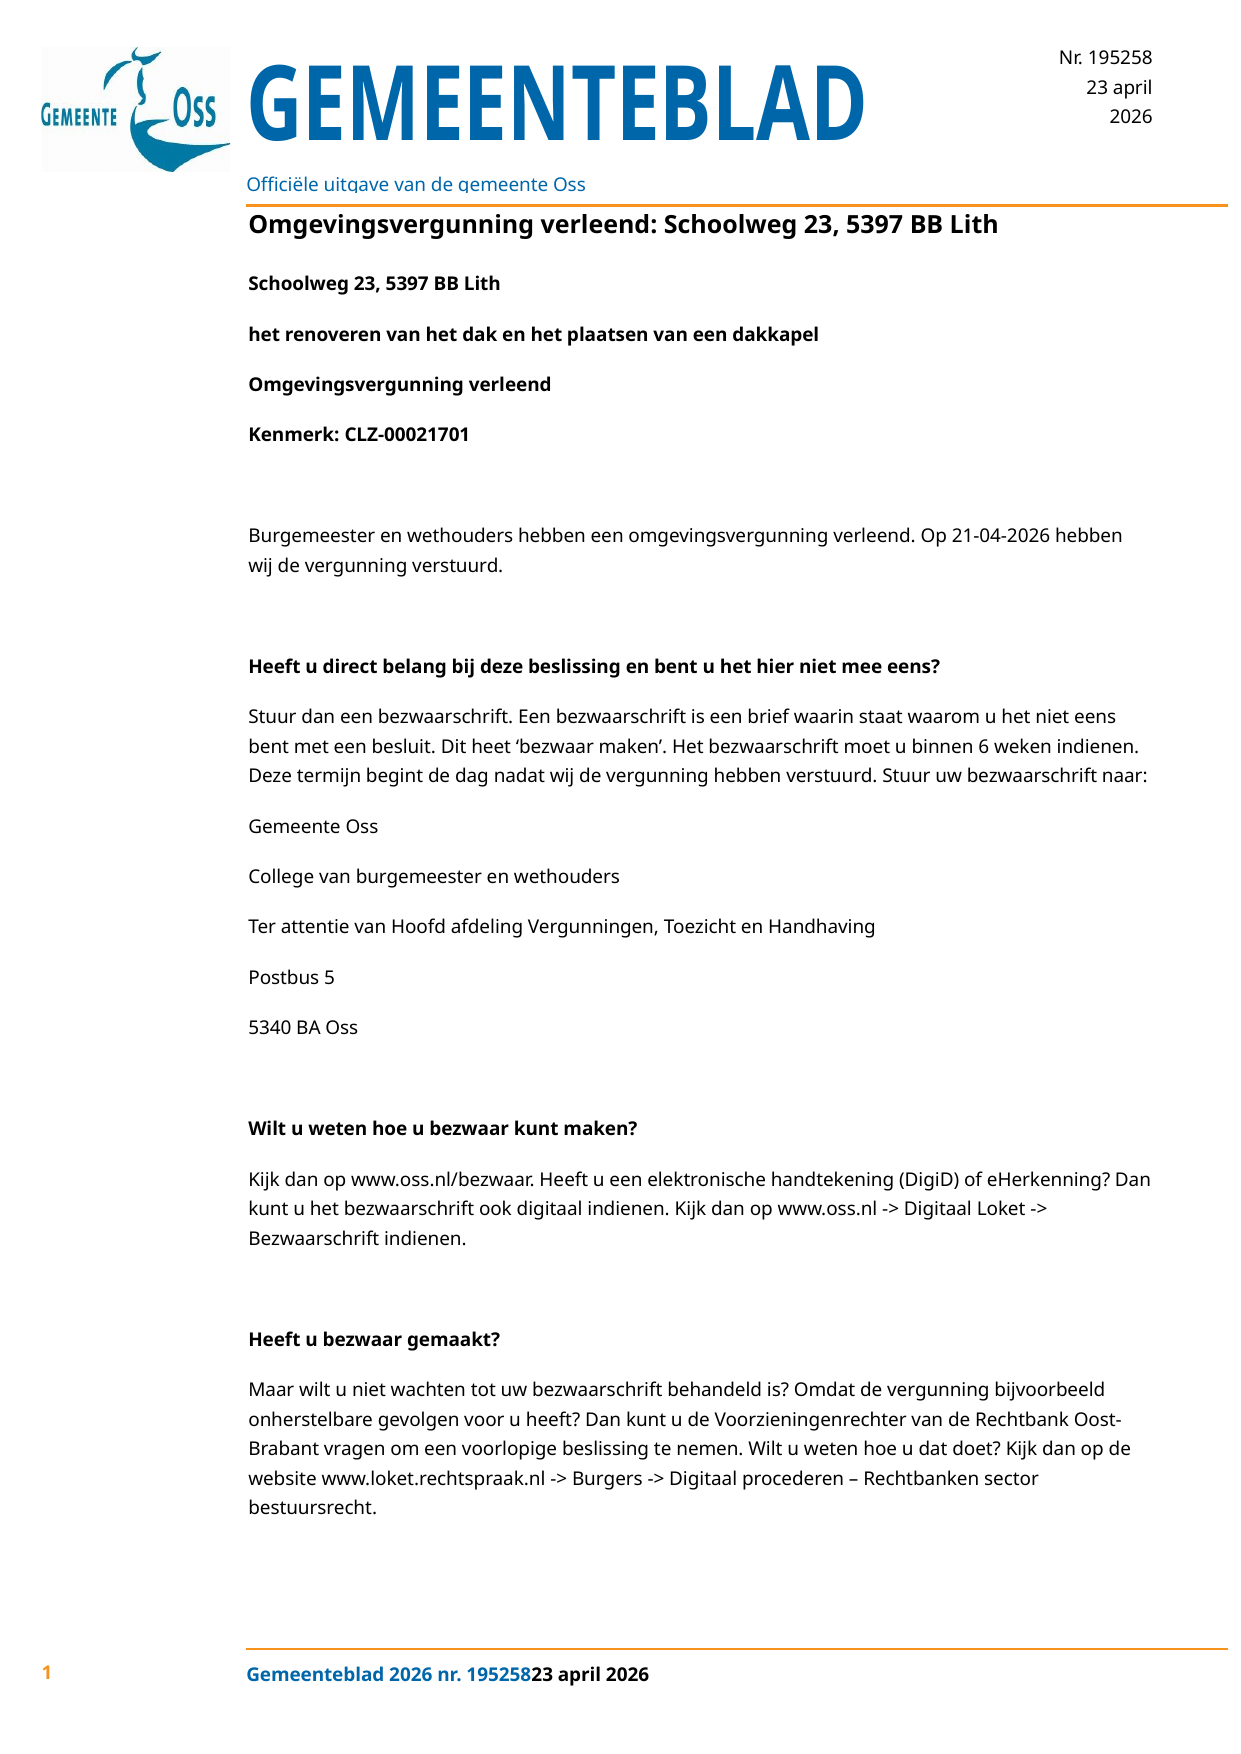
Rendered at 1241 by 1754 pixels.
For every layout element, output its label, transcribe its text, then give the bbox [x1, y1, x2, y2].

text College van burgemeester en wethouders [248, 863, 1152, 889]
text Ter attentie van Hoofd afdeling Vergunningen, Toezicht en Handhaving [248, 914, 1152, 939]
picture [41, 47, 231, 172]
text Stuur dan een bezwaarschrift. Een bezwaarschrift is een brief waarin staat waarom u het niet eens bent met een besluit. Dit heet ‘bezwaar maken’. Het bezwaarschrift moet u binnen 6 weken indienen. Deze termijn begint de dag nadat wij de vergunning hebben verstuurd. Stuur uw bezwaarschrift naar: [248, 703, 1152, 788]
text Kenmerk: CLZ-00021701 [248, 422, 1152, 447]
text Heeft u direct belang bij deze beslissing en bent u het hier niet mee eens? [248, 653, 1152, 678]
text het renoveren van het dak en het plaatsen van een dakkapel [248, 321, 1152, 346]
text Kijk dan op www.oss.nl/bezwaar. Heeft u een elektronische handtekening (DigiD) of eHerkenning? Dan kunt u het bezwaarschrift ook digitaal indienen. Kijk dan op www.oss.nl -> Digitaal Loket -> Bezwaarschrift indienen. [248, 1166, 1152, 1251]
text Burgemeester en wethouders hebben een omgevingsvergunning verleend. Op 21-04-2026 hebben wij de vergunning verstuurd. [248, 522, 1152, 578]
text Gemeente Oss [248, 813, 1152, 838]
text Wilt u weten hoe u bezwaar kunt maken? [248, 1115, 1152, 1141]
text Schoolweg 23, 5397 BB Lith [248, 270, 1152, 296]
text Maar wilt u niet wachten tot uw bezwaarschrift behandeld is? Omdat de vergunning bijvoorbeeld onherstelbare gevolgen voor u heeft? Dan kunt u de Voorzieningenrechter van de Rechtbank Oost-Brabant vragen om een voorlopige beslissing te nemen. Wilt u weten hoe u dat doet? Kijk dan op de website www.loket.rechtspraak.nl -> Burgers -> Digitaal procederen – Rechtbanken sector bestuursrecht. [248, 1376, 1152, 1520]
text 5340 BA Oss [248, 1014, 1152, 1040]
text Omgevingsvergunning verleend: Schoolweg 23, 5397 BB Lith [248, 207, 1152, 241]
text Heeft u bezwaar gemaakt? [248, 1326, 1152, 1351]
text Postbus 5 [248, 964, 1152, 990]
text Omgevingsvergunning verleend [248, 371, 1152, 397]
